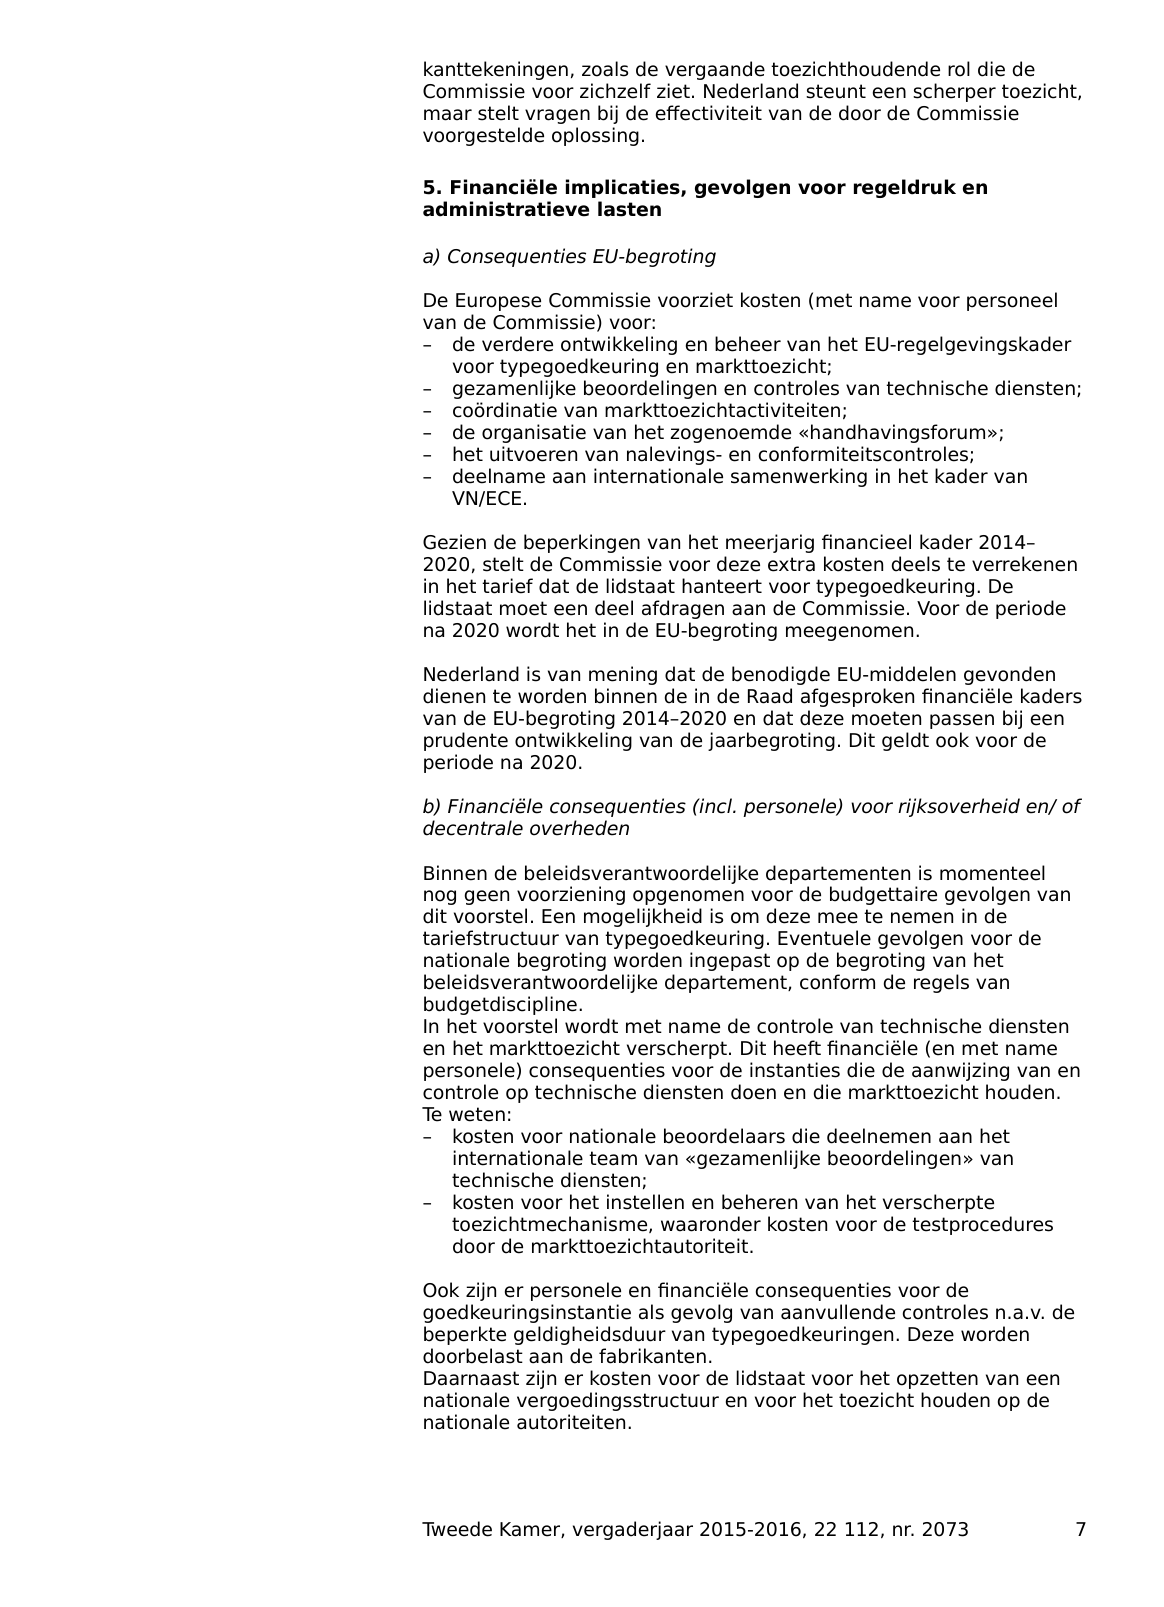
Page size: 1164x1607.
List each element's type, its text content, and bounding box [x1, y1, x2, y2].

text In het voorstel wordt met name de controle van technische diensten en het markttoezicht verscherpt. Dit heeft financiële (en met name personele) consequenties voor de instanties die de aanwijzing van en controle op technische diensten doen en die markttoezicht houden. Te weten: [422, 1016, 1087, 1126]
text – coördinatie van markttoezichtactiviteiten; [422, 400, 1087, 422]
text Daarnaast zijn er kosten voor de lidstaat voor het opzetten van een nationale vergoedingsstructuur en voor het toezicht houden op de nationale autoriteiten. [422, 1368, 1087, 1434]
subtitle b) Financiële consequenties (incl. personele) voor rijksoverheid en/ of decentrale overheden [422, 796, 1087, 840]
text Gezien de beperkingen van het meerjarig financieel kader 2014–2020, stelt de Commissie voor deze extra kosten deels te verrekenen in het tarief dat de lidstaat hanteert voor typegoedkeuring. De lidstaat moet een deel afdragen aan de Commissie. Voor de periode na 2020 wordt het in de EU-begroting meegenomen. [422, 532, 1087, 642]
text De Europese Commissie voorziet kosten (met name voor personeel van de Commissie) voor: [422, 290, 1087, 334]
text – gezamenlijke beoordelingen en controles van technische diensten; [422, 378, 1087, 400]
text – kosten voor het instellen en beheren van het verscherpte toezichtmechanisme, waaronder kosten voor de testprocedures door de markttoezichtautoriteit. [422, 1192, 1087, 1258]
text – het uitvoeren van nalevings- en conformiteitscontroles; [422, 444, 1087, 466]
text Ook zijn er personele en financiële consequenties voor de goedkeuringsinstantie als gevolg van aanvullende controles n.a.v. de beperkte geldigheidsduur van typegoedkeuringen. Deze worden doorbelast aan de fabrikanten. [422, 1280, 1087, 1368]
text Nederland is van mening dat de benodigde EU-middelen gevonden dienen te worden binnen de in de Raad afgesproken financiële kaders van de EU-begroting 2014–2020 en dat deze moeten passen bij een prudente ontwikkeling van de jaarbegroting. Dit geldt ook voor de periode na 2020. [422, 664, 1087, 774]
subtitle 5. Financiële implicaties, gevolgen voor regeldruk en administratieve lasten [422, 177, 1087, 221]
text – deelname aan internationale samenwerking in het kader van VN/ECE. [422, 466, 1087, 510]
text – kosten voor nationale beoordelaars die deelnemen aan het internationale team van «gezamenlijke beoordelingen» van technische diensten; [422, 1126, 1087, 1192]
subtitle a) Consequenties EU-begroting [422, 246, 1087, 268]
text – de verdere ontwikkeling en beheer van het EU-regelgevingskader voor typegoedkeuring en markttoezicht; [422, 334, 1087, 378]
text – de organisatie van het zogenoemde «handhavingsforum»; [422, 422, 1087, 444]
text Binnen de beleidsverantwoordelijke departementen is momenteel nog geen voorziening opgenomen voor de budgettaire gevolgen van dit voorstel. Een mogelijkheid is om deze mee te nemen in de tariefstructuur van typegoedkeuring. Eventuele gevolgen voor de nationale begroting worden ingepast op de begroting van het beleidsverantwoordelijke departement, conform de regels van budgetdiscipline. [422, 862, 1087, 1016]
text kanttekeningen, zoals de vergaande toezichthoudende rol die de Commissie voor zichzelf ziet. Nederland steunt een scherper toezicht, maar stelt vragen bij de effectiviteit van de door de Commissie voorgestelde oplossing. [422, 59, 1087, 147]
